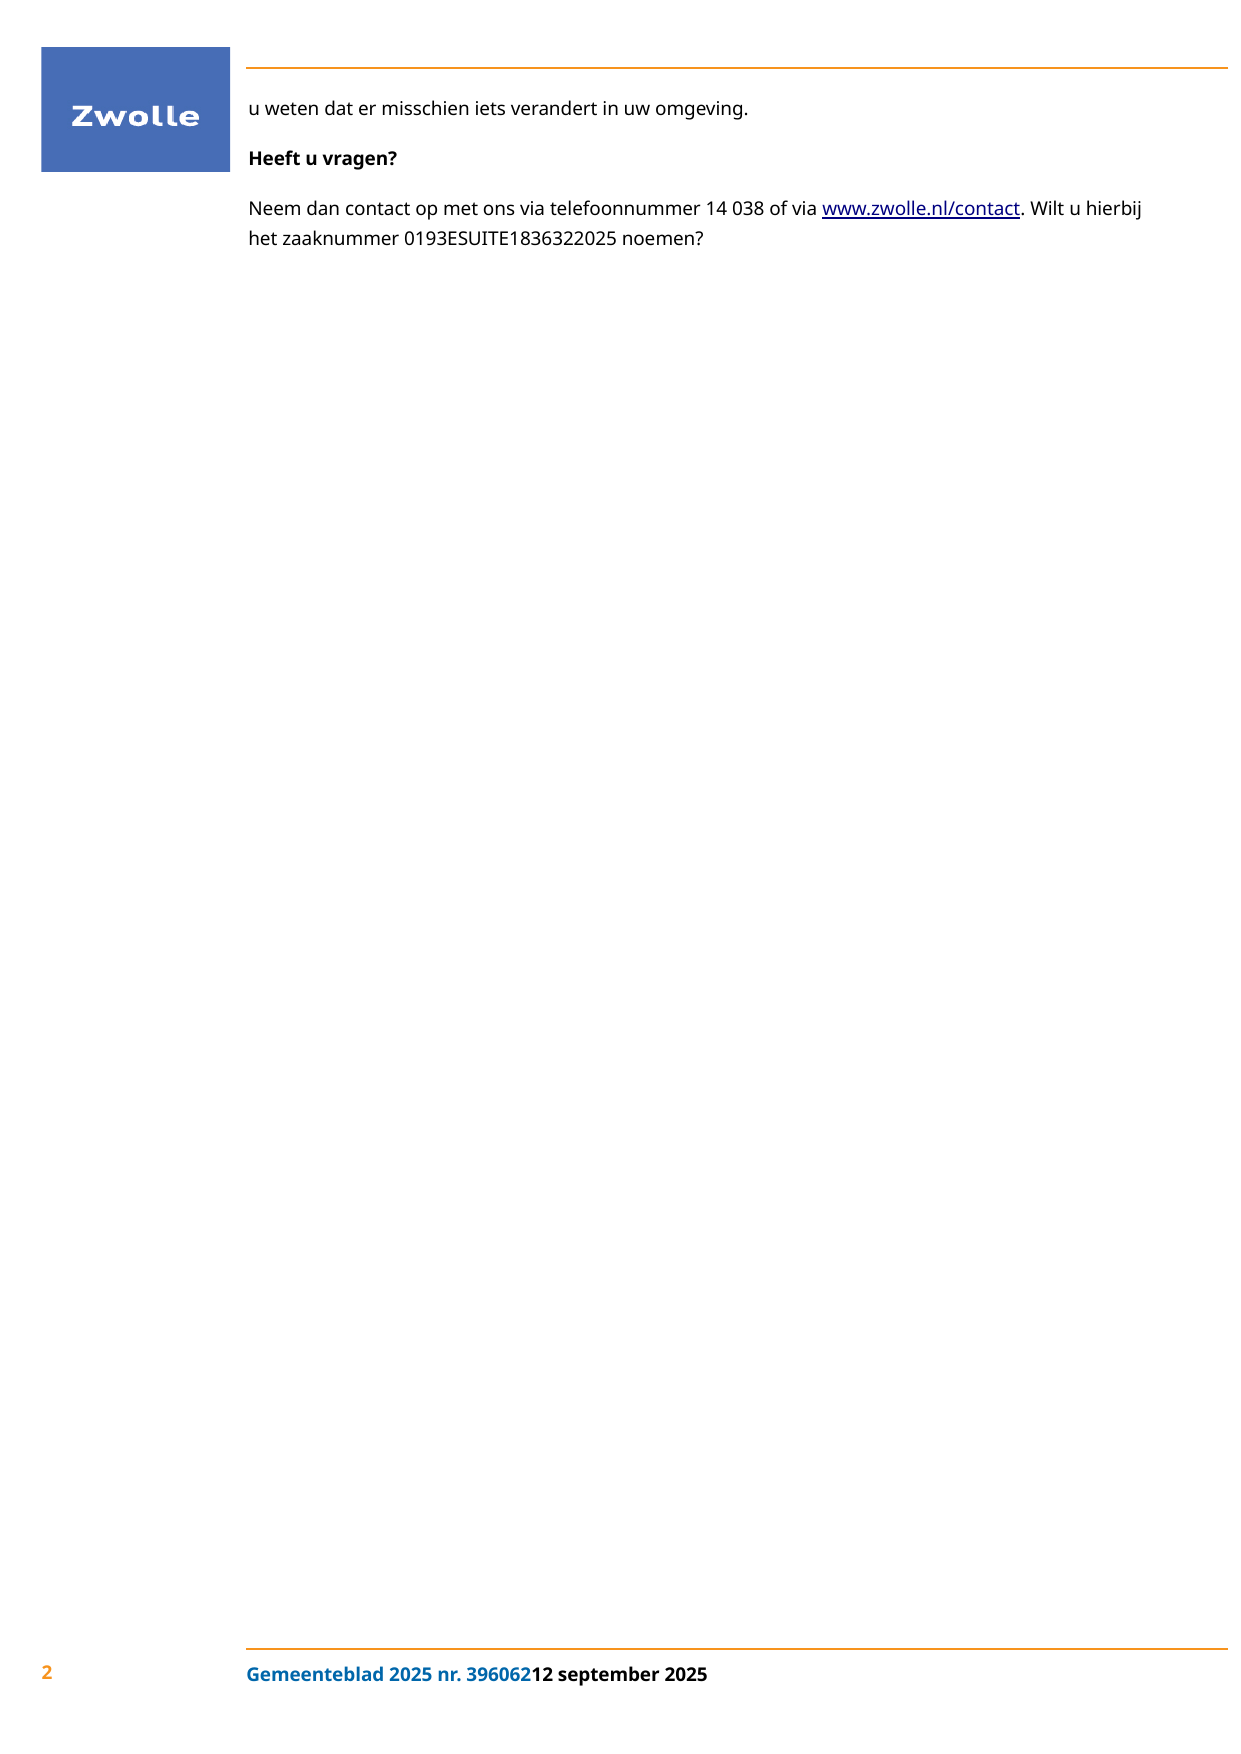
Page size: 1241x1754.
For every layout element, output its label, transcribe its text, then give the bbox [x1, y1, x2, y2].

picture [41, 47, 231, 172]
text Heeft u vragen? [248, 145, 1152, 171]
text u weten dat er misschien iets verandert in uw omgeving. [248, 95, 1152, 121]
text Neem dan contact op met ons via telefoonnummer 14 038 of via www.zwolle.nl/contact. Wilt u hierbij het zaaknummer 0193ESUITE1836322025 noemen? [248, 196, 1152, 251]
